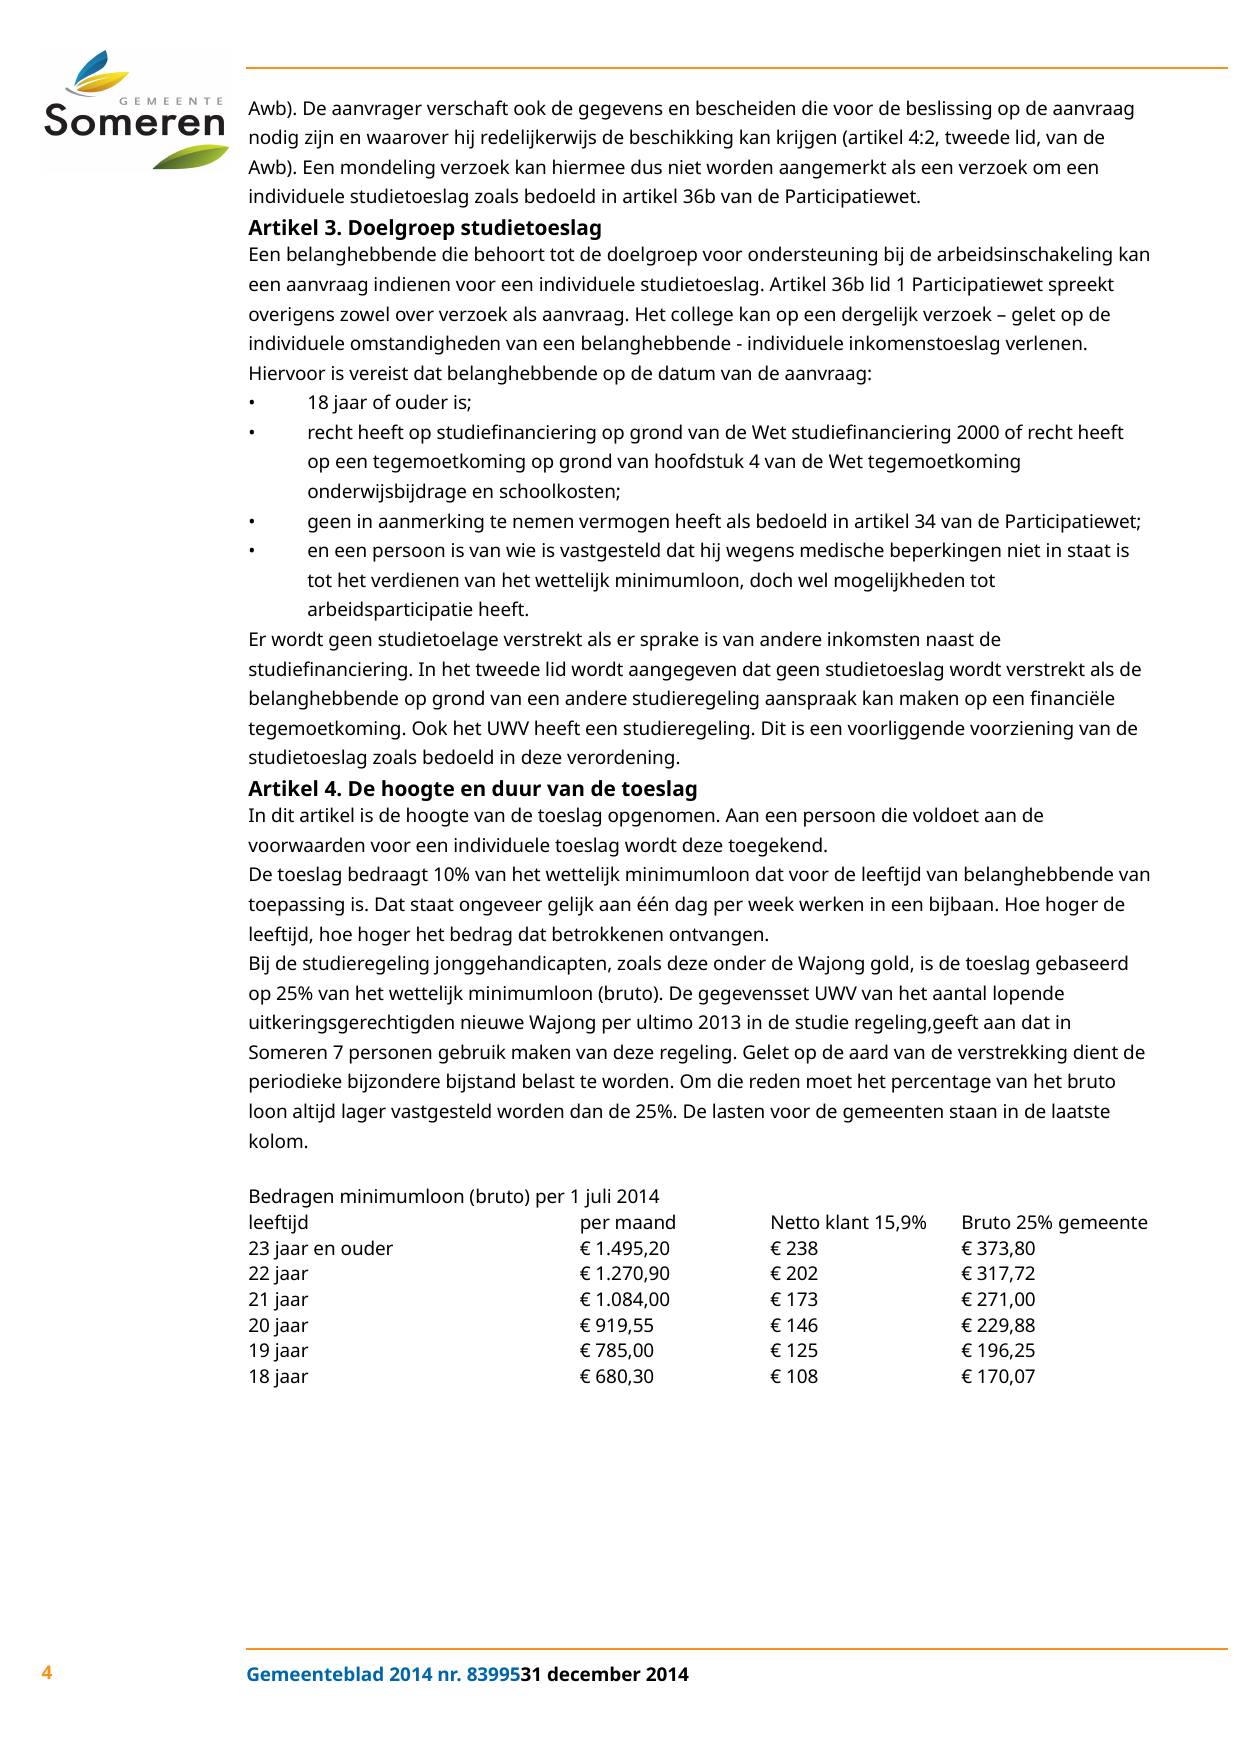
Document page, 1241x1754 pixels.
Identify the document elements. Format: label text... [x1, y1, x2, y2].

table_cell 21 jaar [248, 1286, 579, 1312]
table_cell € 173 [770, 1286, 961, 1312]
table_cell € 170,07 [961, 1363, 1152, 1389]
table_cell Netto klant 15,9% [770, 1209, 961, 1235]
text De toeslag bedraagt 10% van het wettelijk minimumloon dat voor de leeftijd van belanghebbende van toepassing is. Dat staat ongeveer gelijk aan één dag per week werken in een bijbaan. Hoe hoger de leeftijd, hoe hoger het bedrag dat betrokkenen ontvangen. [248, 862, 1152, 947]
table_cell € 125 [770, 1338, 961, 1363]
text Awb). De aanvrager verschaft ook de gegevens en bescheiden die voor de beslissing op de aanvraag nodig zijn en waarover hij redelijkerwijs de beschikking kan krijgen (artikel 4:2, tweede lid, van de Awb). Een mondeling verzoek kan hiermee dus niet worden aangemerkt als een verzoek om een individuele studietoeslag zoals bedoeld in artikel 36b van de Participatiewet. [248, 95, 1152, 209]
table_cell € 785,00 [580, 1338, 770, 1363]
table_cell 20 jaar [248, 1312, 579, 1338]
list 18 jaar of ouder is; [248, 389, 1152, 415]
text Artikel 4. De hoogte en duur van de toeslag [248, 774, 1152, 802]
text individuele omstandigheden van een belanghebbende - individuele inkomenstoeslag verlenen. [248, 330, 1152, 356]
table_cell € 1.084,00 [580, 1286, 770, 1312]
text overigens zowel over verzoek als aanvraag. Het college kan op een dergelijk verzoek – gelet op de [248, 301, 1152, 326]
list geen in aanmerking te nemen vermogen heeft als bedoeld in artikel 34 van de Participatiewet; [248, 508, 1152, 533]
table_cell € 108 [770, 1363, 961, 1389]
text In dit artikel is de hoogte van de toeslag opgenomen. Aan een persoon die voldoet aan de voorwaarden voor een individuele toeslag wordt deze toegekend. [248, 802, 1152, 858]
table_cell € 1.270,90 [580, 1260, 770, 1286]
table_header Bedragen minimumloon (bruto) per 1 juli 2014 [248, 1183, 1152, 1209]
table_cell € 196,25 [961, 1338, 1152, 1363]
table_cell per maand [580, 1209, 770, 1235]
table_cell € 271,00 [961, 1286, 1152, 1312]
text een aanvraag indienen voor een individuele studietoeslag. Artikel 36b lid 1 Participatiewet spreekt [248, 271, 1152, 297]
text Artikel 3. Doelgroep studietoeslag [248, 213, 1152, 242]
table_cell € 146 [770, 1312, 961, 1338]
table_cell Bruto 25% gemeente [961, 1209, 1152, 1235]
table_cell € 317,72 [961, 1260, 1152, 1286]
table_cell € 238 [770, 1235, 961, 1260]
picture [41, 47, 231, 172]
table_cell € 1.495,20 [580, 1235, 770, 1260]
table_cell 23 jaar en ouder [248, 1235, 579, 1260]
text Er wordt geen studietoelage verstrekt als er sprake is van andere inkomsten naast de studiefinanciering. In het tweede lid wordt aangegeven dat geen studietoeslag wordt verstrekt als de belanghebbende op grond van een andere studieregeling aanspraak kan maken op een financiële tegemoetkoming. Ook het UWV heeft een studieregeling. Dit is een voorliggende voorziening van de studietoeslag zoals bedoeld in deze verordening. [248, 626, 1152, 770]
text Hiervoor is vereist dat belanghebbende op de datum van de aanvraag: [248, 360, 1152, 386]
table_cell € 373,80 [961, 1235, 1152, 1260]
text Bij de studieregeling jonggehandicapten, zoals deze onder de Wajong gold, is de toeslag gebaseerd op 25% van het wettelijk minimumloon (bruto). De gegevensset UWV van het aantal lopende uitkeringsgerechtigden nieuwe Wajong per ultimo 2013 in de studie regeling,geeft aan dat in Someren 7 personen gebruik maken van deze regeling. Gelet op de aard van de verstrekking dient de periodieke bijzondere bijstand belast te worden. Om die reden moet het percentage van het bruto loon altijd lager vastgesteld worden dan de 25%. De lasten voor de gemeenten staan in de laatste kolom. [248, 950, 1152, 1154]
list recht heeft op studiefinanciering op grond van de Wet studiefinanciering 2000 of recht heeft op een tegemoetkoming op grond van hoofdstuk 4 van de Wet tegemoetkoming onderwijsbijdrage en schoolkosten; [248, 419, 1152, 504]
table_cell € 202 [770, 1260, 961, 1286]
table_cell 22 jaar [248, 1260, 579, 1286]
text Een belanghebbende die behoort tot de doelgroep voor ondersteuning bij de arbeidsinschakeling kan [248, 242, 1152, 267]
list en een persoon is van wie is vastgesteld dat hij wegens medische beperkingen niet in staat is tot het verdienen van het wettelijk minimumloon, doch wel mogelijkheden tot arbeidsparticipatie heeft. [248, 537, 1152, 622]
table_cell 18 jaar [248, 1363, 579, 1389]
table_cell 19 jaar [248, 1338, 579, 1363]
table_cell leeftijd [248, 1209, 579, 1235]
table_cell € 229,88 [961, 1312, 1152, 1338]
table_cell € 680,30 [580, 1363, 770, 1389]
table_cell € 919,55 [580, 1312, 770, 1338]
